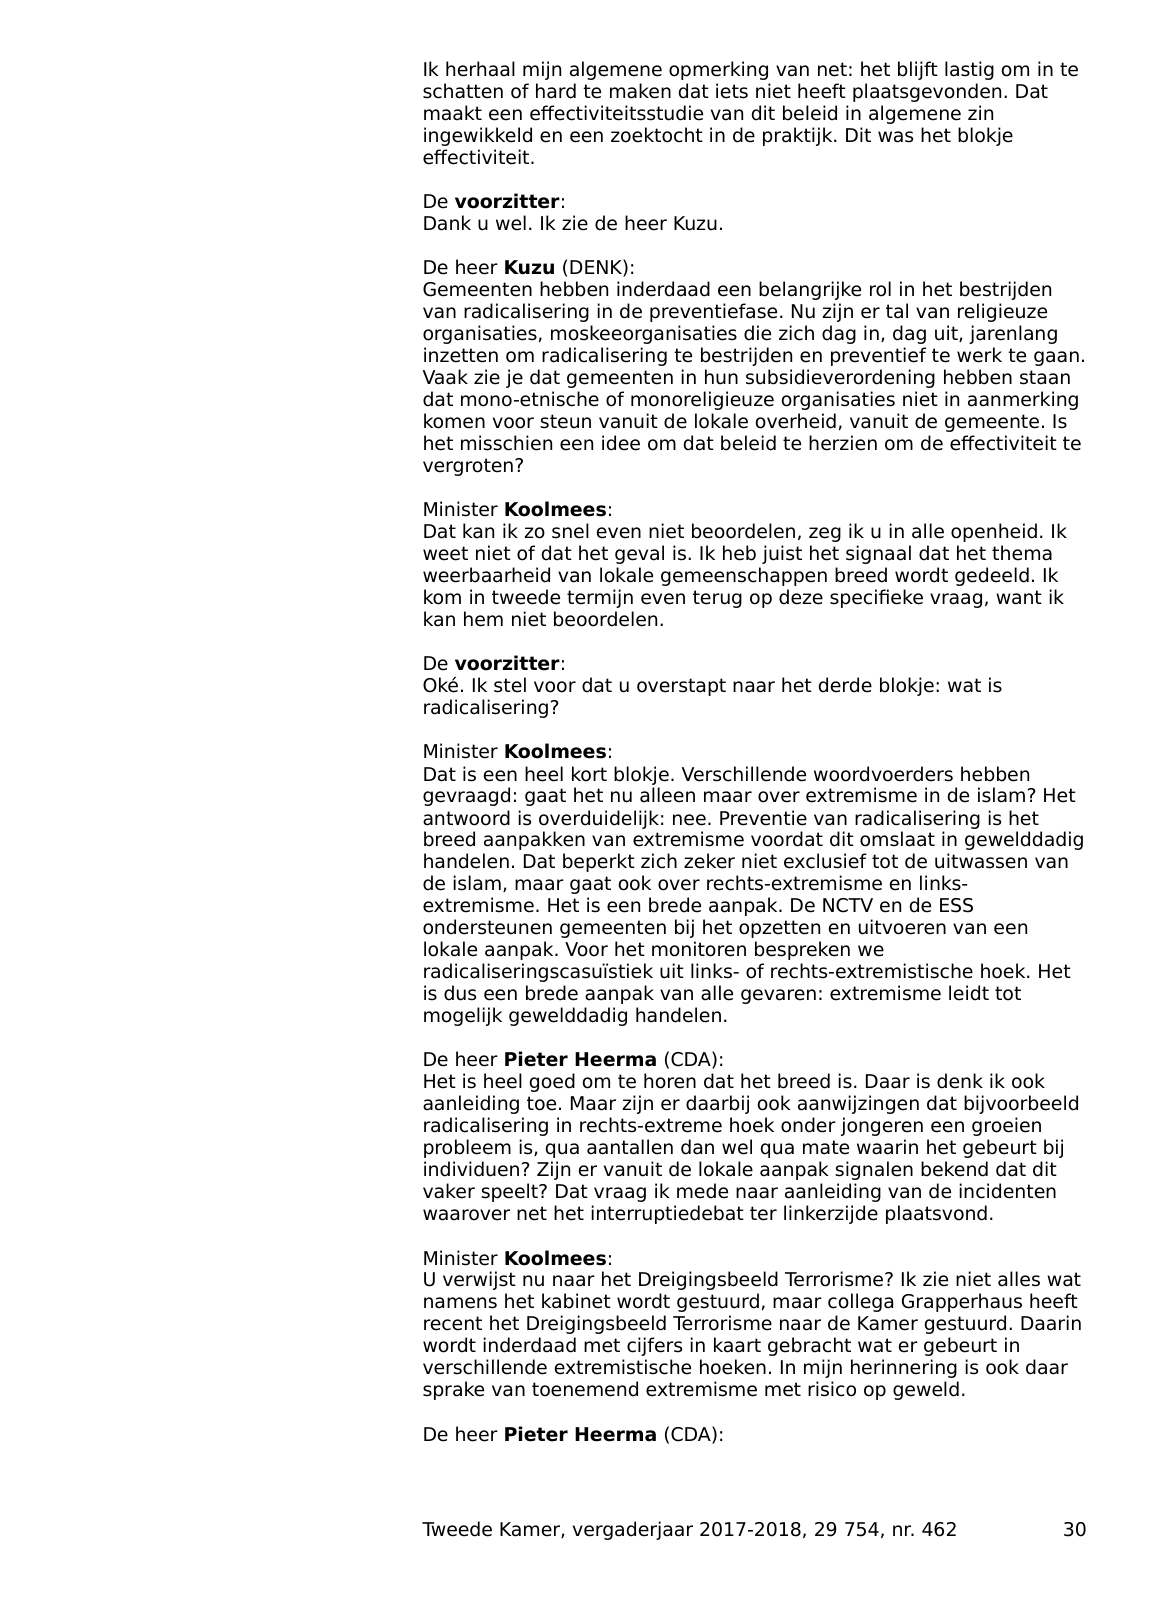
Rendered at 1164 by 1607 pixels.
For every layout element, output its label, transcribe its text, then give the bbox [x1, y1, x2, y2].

text Dat kan ik zo snel even niet beoordelen, zeg ik u in alle openheid. Ik weet niet of dat het geval is. Ik heb juist het signaal dat het thema weerbaarheid van lokale gemeenschappen breed wordt gedeeld. Ik kom in tweede termijn even terug op deze specifieke vraag, want ik kan hem niet beoordelen. [422, 521, 1087, 631]
text Minister Koolmees: [422, 741, 1087, 763]
text Oké. Ik stel voor dat u overstapt naar het derde blokje: wat is radicalisering? [422, 675, 1087, 719]
text Dank u wel. Ik zie de heer Kuzu. [422, 213, 1087, 235]
text Minister Koolmees: [422, 499, 1087, 521]
text U verwijst nu naar het Dreigingsbeeld Terrorisme? Ik zie niet alles wat namens het kabinet wordt gestuurd, maar collega Grapperhaus heeft recent het Dreigingsbeeld Terrorisme naar de Kamer gestuurd. Daarin wordt inderdaad met cijfers in kaart gebracht wat er gebeurt in verschillende extremistische hoeken. In mijn herinnering is ook daar sprake van toenemend extremisme met risico op geweld. [422, 1269, 1087, 1401]
text Minister Koolmees: [422, 1247, 1087, 1269]
text De voorzitter: [422, 653, 1087, 675]
text Het is heel goed om te horen dat het breed is. Daar is denk ik ook aanleiding toe. Maar zijn er daarbij ook aanwijzingen dat bijvoorbeeld radicalisering in rechts-extreme hoek onder jongeren een groeien probleem is, qua aantallen dan wel qua mate waarin het gebeurt bij individuen? Zijn er vanuit de lokale aanpak signalen bekend dat dit vaker speelt? Dat vraag ik mede naar aanleiding van de incidenten waarover net het interruptiedebat ter linkerzijde plaatsvond. [422, 1071, 1087, 1225]
text Gemeenten hebben inderdaad een belangrijke rol in het bestrijden van radicalisering in de preventiefase. Nu zijn er tal van religieuze organisaties, moskeeorganisaties die zich dag in, dag uit, jarenlang inzetten om radicalisering te bestrijden en preventief te werk te gaan. Vaak zie je dat gemeenten in hun subsidieverordening hebben staan dat mono-etnische of monoreligieuze organisaties niet in aanmerking komen voor steun vanuit de lokale overheid, vanuit de gemeente. Is het misschien een idee om dat beleid te herzien om de effectiviteit te vergroten? [422, 279, 1087, 477]
text De voorzitter: [422, 191, 1087, 213]
text Dat is een heel kort blokje. Verschillende woordvoerders hebben gevraagd: gaat het nu alleen maar over extremisme in de islam? Het antwoord is overduidelijk: nee. Preventie van radicalisering is het breed aanpakken van extremisme voordat dit omslaat in gewelddadig handelen. Dat beperkt zich zeker niet exclusief tot de uitwassen van de islam, maar gaat ook over rechts-extremisme en links-extremisme. Het is een brede aanpak. De NCTV en de ESS ondersteunen gemeenten bij het opzetten en uitvoeren van een lokale aanpak. Voor het monitoren bespreken we radicaliseringscasuïstiek uit links- of rechts-extremistische hoek. Het is dus een brede aanpak van alle gevaren: extremisme leidt tot mogelijk gewelddadig handelen. [422, 763, 1087, 1027]
text De heer Kuzu (DENK): [422, 257, 1087, 279]
text De heer Pieter Heerma (CDA): [422, 1049, 1087, 1071]
text Ik herhaal mijn algemene opmerking van net: het blijft lastig om in te schatten of hard te maken dat iets niet heeft plaatsgevonden. Dat maakt een effectiviteitsstudie van dit beleid in algemene zin ingewikkeld en een zoektocht in de praktijk. Dit was het blokje effectiviteit. [422, 59, 1087, 169]
text De heer Pieter Heerma (CDA): [422, 1423, 1087, 1445]
